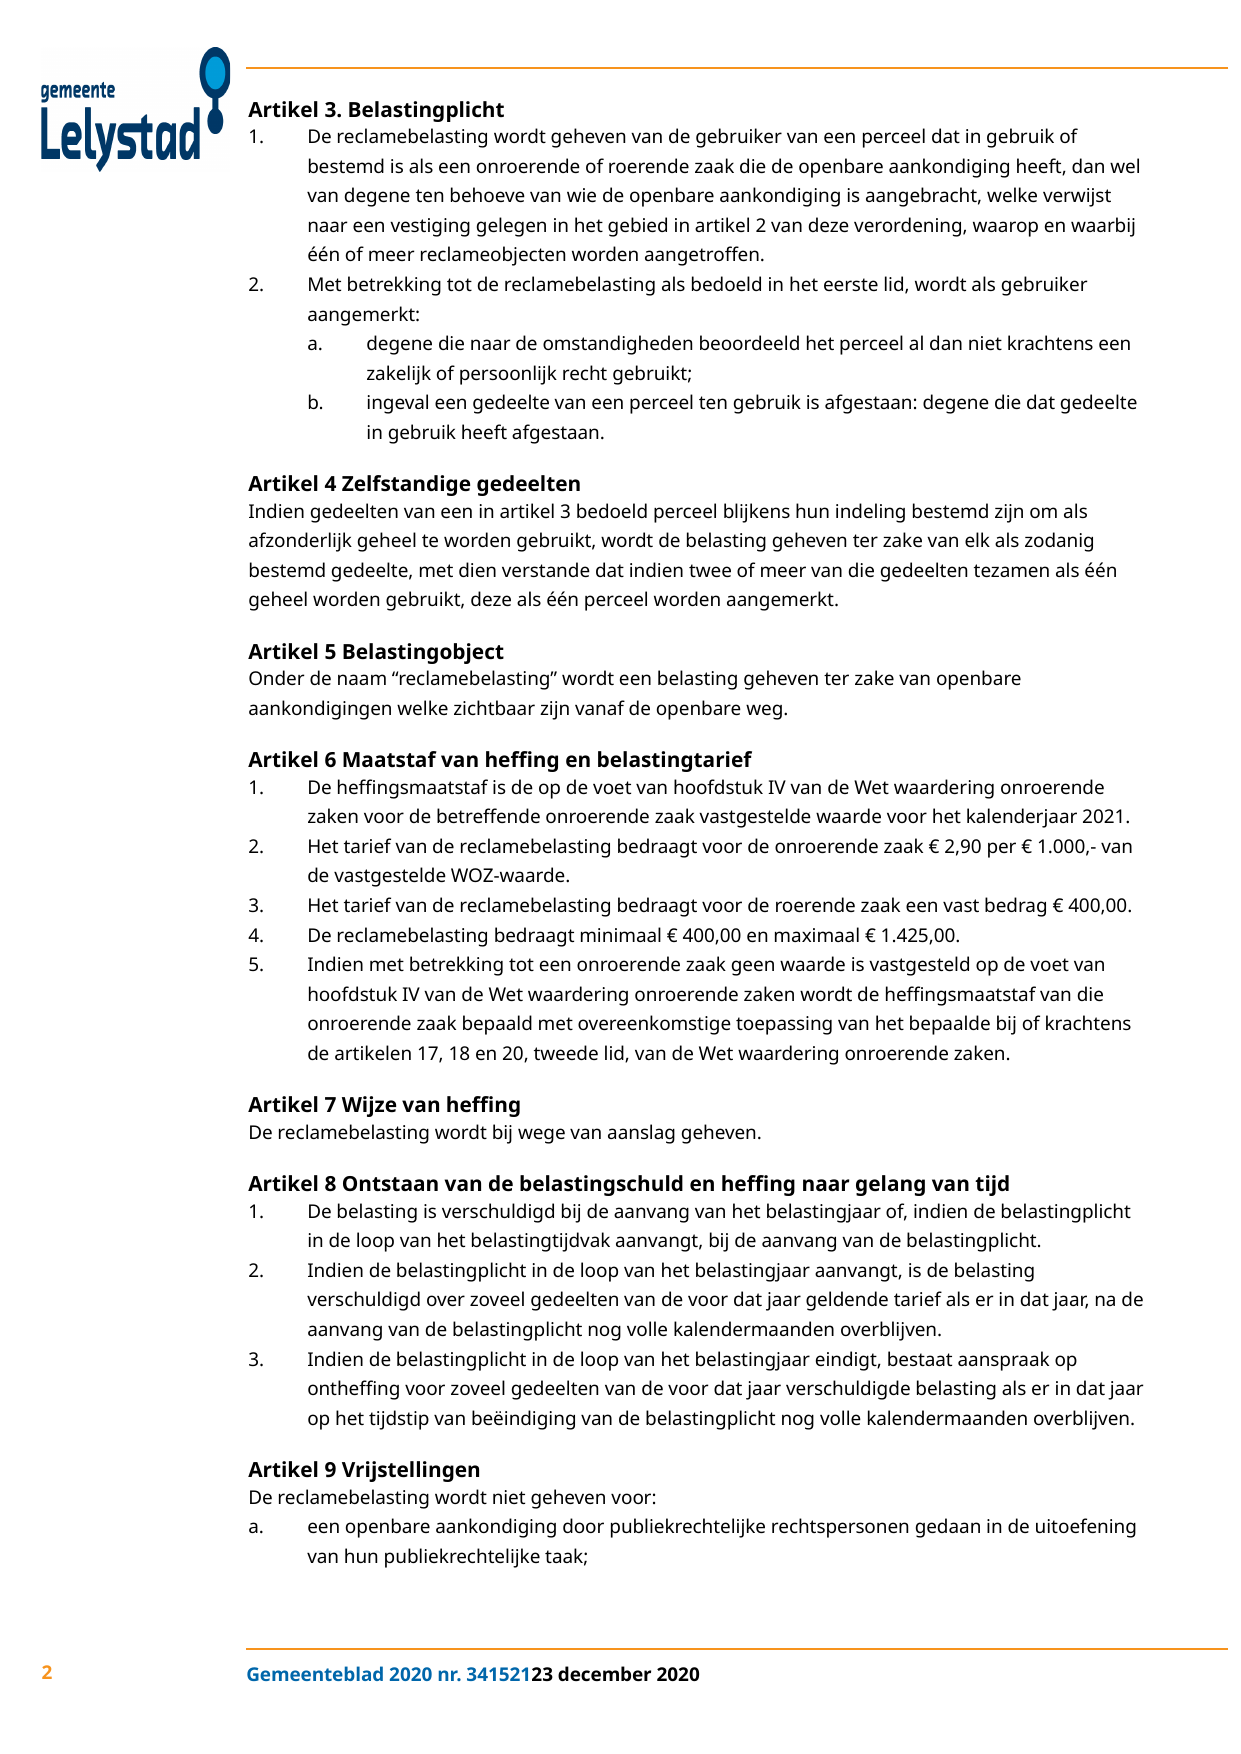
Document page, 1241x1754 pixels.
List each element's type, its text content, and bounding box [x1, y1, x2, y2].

text Artikel 8 Ontstaan van de belastingschuld en heffing naar gelang van tijd [248, 1169, 1152, 1198]
list een openbare aankondiging door publiekrechtelijke rechtspersonen gedaan in de uitoefening van hun publiekrechtelijke taak; [248, 1513, 1152, 1569]
text De reclamebelasting wordt bij wege van aanslag geheven. [248, 1119, 1152, 1145]
list Het tarief van de reclamebelasting bedraagt voor de onroerende zaak € 2,90 per € 1.000,- van de vastgestelde WOZ-waarde. [248, 833, 1152, 888]
list ingeval een gedeelte van een perceel ten gebruik is afgestaan: degene die dat gedeelte in gebruik heeft afgestaan. [307, 389, 1152, 445]
text Artikel 3. Belastingplicht [248, 95, 1152, 123]
text Artikel 6 Maatstaf van heffing en belastingtarief [248, 746, 1152, 774]
list Het tarief van de reclamebelasting bedraagt voor de roerende zaak een vast bedrag € 400,00. [248, 892, 1152, 918]
text De reclamebelasting wordt niet geheven voor: [248, 1484, 1152, 1509]
list De reclamebelasting wordt geheven van de gebruiker van een perceel dat in gebruik of bestemd is als een onroerende of roerende zaak die de openbare aankondiging heeft, dan wel van degene ten behoeve van wie de openbare aankondiging is aangebracht, welke verwijst naar een vestiging gelegen in het gebied in artikel 2 van deze verordening, waarop en waarbij één of meer reclameobjecten worden aangetroffen. [248, 123, 1152, 267]
list degene die naar de omstandigheden beoordeeld het perceel al dan niet krachtens een zakelijk of persoonlijk recht gebruikt; [307, 330, 1152, 386]
text Artikel 4 Zelfstandige gedeelten [248, 469, 1152, 498]
list De reclamebelasting bedraagt minimaal € 400,00 en maximaal € 1.425,00. [248, 922, 1152, 948]
text Artikel 7 Wijze van heffing [248, 1091, 1152, 1119]
text Onder de naam “reclamebelasting” wordt een belasting geheven ter zake van openbare aankondigingen welke zichtbaar zijn vanaf de openbare weg. [248, 666, 1152, 721]
list De belasting is verschuldigd bij de aanvang van het belastingjaar of, indien de belastingplicht in de loop van het belastingtijdvak aanvangt, bij de aanvang van de belastingplicht. [248, 1198, 1152, 1253]
list Indien met betrekking tot een onroerende zaak geen waarde is vastgesteld op de voet van hoofdstuk IV van de Wet waardering onroerende zaken wordt de heffingsmaatstaf van die onroerende zaak bepaald met overeenkomstige toepassing van het bepaalde bij of krachtens de artikelen 17, 18 en 20, tweede lid, van de Wet waardering onroerende zaken. [248, 951, 1152, 1066]
list Indien de belastingplicht in de loop van het belastingjaar aanvangt, is de belasting verschuldigd over zoveel gedeelten van de voor dat jaar geldende tarief als er in dat jaar, na de aanvang van de belastingplicht nog volle kalendermaanden overblijven. [248, 1257, 1152, 1342]
list Met betrekking tot de reclamebelasting als bedoeld in het eerste lid, wordt als gebruiker aangemerkt: [248, 271, 1152, 326]
list De heffingsmaatstaf is de op de voet van hoofdstuk IV van de Wet waardering onroerende zaken voor de betreffende onroerende zaak vastgestelde waarde voor het kalenderjaar 2021. [248, 774, 1152, 829]
picture [41, 47, 231, 172]
text Artikel 5 Belastingobject [248, 637, 1152, 666]
text Indien gedeelten van een in artikel 3 bedoeld perceel blijkens hun indeling bestemd zijn om als afzonderlijk geheel te worden gebruikt, wordt de belasting geheven ter zake van elk als zodanig bestemd gedeelte, met dien verstande dat indien twee of meer van die gedeelten tezamen als één geheel worden gebruikt, deze als één perceel worden aangemerkt. [248, 498, 1152, 612]
list Indien de belastingplicht in de loop van het belastingjaar eindigt, bestaat aanspraak op ontheffing voor zoveel gedeelten van de voor dat jaar verschuldigde belasting als er in dat jaar op het tijdstip van beëindiging van de belastingplicht nog volle kalendermaanden overblijven. [248, 1346, 1152, 1431]
text Artikel 9 Vrijstellingen [248, 1455, 1152, 1484]
